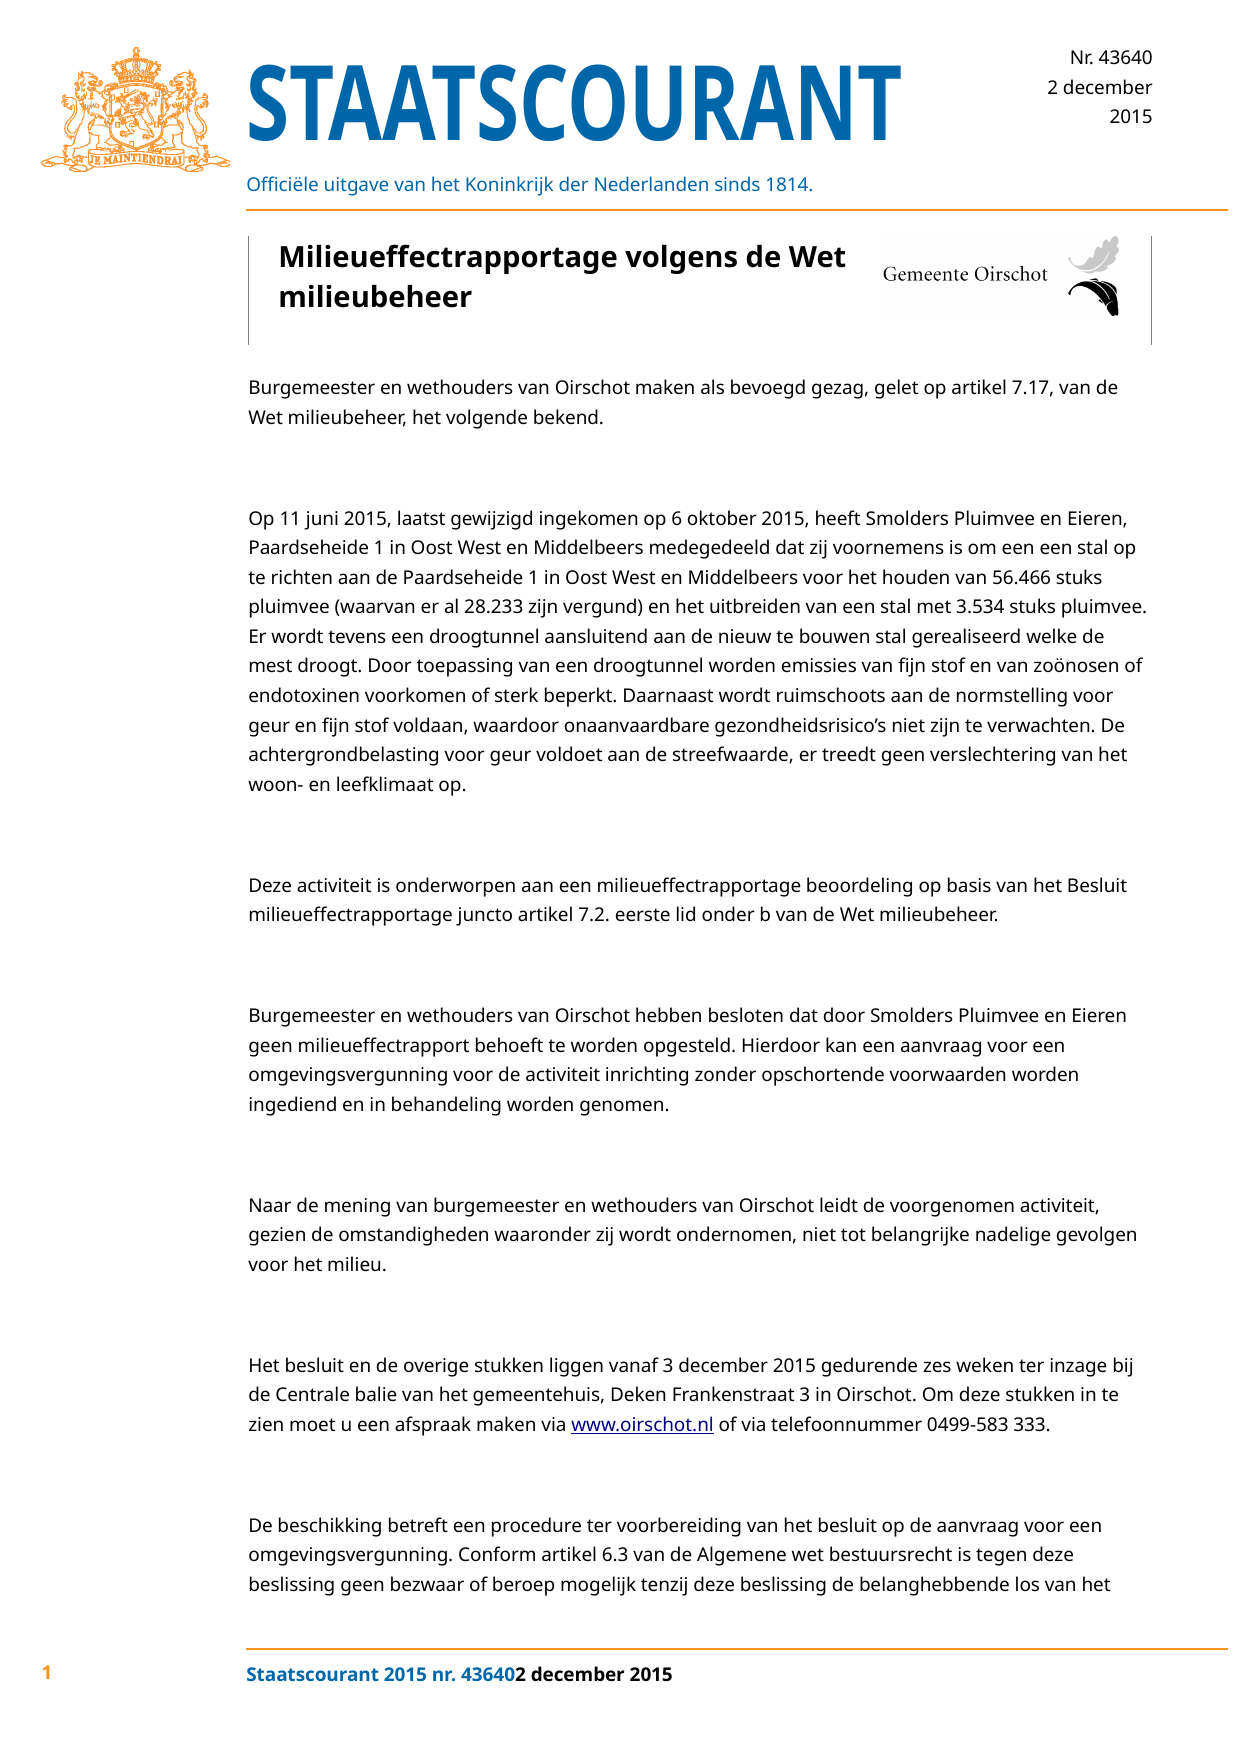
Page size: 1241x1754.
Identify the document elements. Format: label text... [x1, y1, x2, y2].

text Burgemeester en wethouders van Oirschot maken als bevoegd gezag, gelet op artikel 7.17, van de Wet milieubeheer, het volgende bekend. [248, 374, 1152, 429]
table_header Milieueffectrapportage volgens de Wet milieubeheer [249, 236, 850, 345]
table_header [850, 236, 1151, 345]
text De beschikking betreft een procedure ter voorbereiding van het besluit op de aanvraag voor een omgevingsvergunning. Conform artikel 6.3 van de Algemene wet bestuursrecht is tegen deze beslissing geen bezwaar of beroep mogelijk tenzij deze beslissing de belanghebbende los van het [248, 1512, 1152, 1597]
text Deze activiteit is onderworpen aan een milieueffectrapportage beoordeling op basis van het Besluit milieueffectrapportage juncto artikel 7.2. eerste lid onder b van de Wet milieubeheer. [248, 872, 1152, 927]
picture [41, 47, 231, 172]
picture [882, 236, 1119, 316]
text Burgemeester en wethouders van Oirschot hebben besloten dat door Smolders Pluimvee en Eieren geen milieueffectrapport behoeft te worden opgesteld. Hierdoor kan een aanvraag voor een omgevingsvergunning voor de activiteit inrichting zonder opschortende voorwaarden worden ingediend en in behandeling worden genomen. [248, 1002, 1152, 1117]
text Op 11 juni 2015, laatst gewijzigd ingekomen op 6 oktober 2015, heeft Smolders Pluimvee en Eieren, Paardseheide 1 in Oost West en Middelbeers medegedeeld dat zij voornemens is om een een stal op te richten aan de Paardseheide 1 in Oost West en Middelbeers voor het houden van 56.466 stuks pluimvee (waarvan er al 28.233 zijn vergund) en het uitbreiden van een stal met 3.534 stuks pluimvee. Er wordt tevens een droogtunnel aansluitend aan de nieuw te bouwen stal gerealiseerd welke de mest droogt. Door toepassing van een droogtunnel worden emissies van fijn stof en van zoönosen of endotoxinen voorkomen of sterk beperkt. Daarnaast wordt ruimschoots aan de normstelling voor geur en fijn stof voldaan, waardoor onaanvaardbare gezondheidsrisico’s niet zijn te verwachten. De achtergrondbelasting voor geur voldoet aan de streefwaarde, er treedt geen verslechtering van het woon- en leefklimaat op. [248, 505, 1152, 797]
text Het besluit en de overige stukken liggen vanaf 3 december 2015 gedurende zes weken ter inzage bij de Centrale balie van het gemeentehuis, Deken Frankenstraat 3 in Oirschot. Om deze stukken in te zien moet u een afspraak maken via www.oirschot.nl of via telefoonnummer 0499-583 333. [248, 1352, 1152, 1437]
text Naar de mening van burgemeester en wethouders van Oirschot leidt de voorgenomen activiteit, gezien de omstandigheden waaronder zij wordt ondernomen, niet tot belangrijke nadelige gevolgen voor het milieu. [248, 1192, 1152, 1277]
